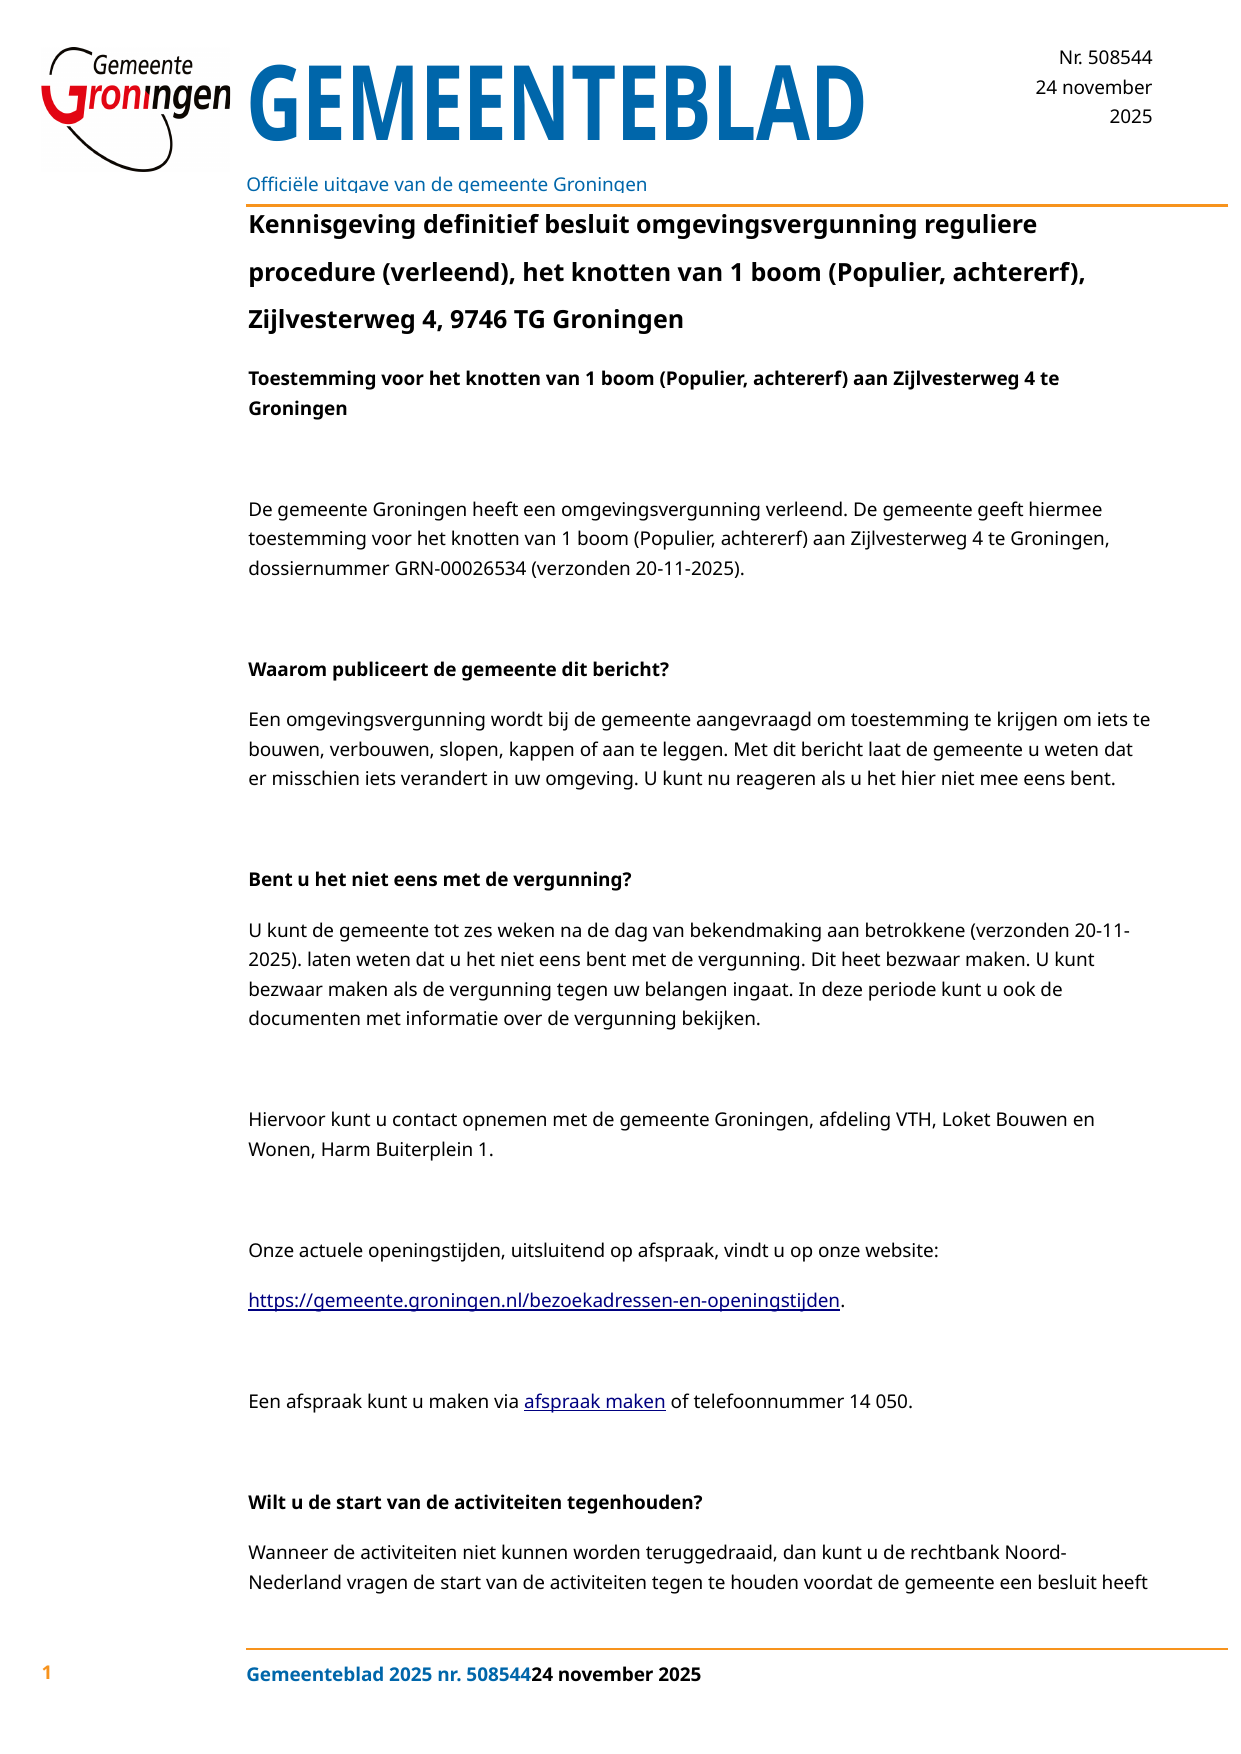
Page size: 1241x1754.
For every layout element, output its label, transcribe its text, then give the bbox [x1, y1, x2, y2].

text De gemeente Groningen heeft een omgevingsvergunning verleend. De gemeente geeft hiermee toestemming voor het knotten van 1 boom (Populier, achtererf) aan Zijlvesterweg 4 te Groningen, dossiernummer GRN-00026534 (verzonden 20-11-2025). [248, 496, 1152, 581]
text Toestemming voor het knotten van 1 boom (Populier, achtererf) aan Zijlvesterweg 4 te Groningen [248, 366, 1152, 421]
text Hiervoor kunt u contact opnemen met de gemeente Groningen, afdeling VTH, Loket Bouwen en Wonen, Harm Buiterplein 1. [248, 1106, 1152, 1162]
text U kunt de gemeente tot zes weken na de dag van bekendmaking aan betrokkene (verzonden 20-11-2025). laten weten dat u het niet eens bent met de vergunning. Dit heet bezwaar maken. U kunt bezwaar maken als de vergunning tegen uw belangen ingaat. In deze periode kunt u ook de documenten met informatie over de vergunning bekijken. [248, 917, 1152, 1031]
text Een afspraak kunt u maken via afspraak maken of telefoonnummer 14 050. [248, 1388, 1152, 1414]
text Wanneer de activiteiten niet kunnen worden teruggedraaid, dan kunt u de rechtbank Noord-Nederland vragen de start van de activiteiten tegen te houden voordat de gemeente een besluit heeft [248, 1539, 1152, 1594]
text Bent u het niet eens met de vergunning? [248, 866, 1152, 892]
text Een omgevingsvergunning wordt bij de gemeente aangevraagd om toestemming te krijgen om iets te bouwen, verbouwen, slopen, kappen of aan te leggen. Met dit bericht laat de gemeente u weten dat er misschien iets verandert in uw omgeving. U kunt nu reageren als u het hier niet mee eens bent. [248, 706, 1152, 791]
text Kennisgeving definitief besluit omgevingsvergunning reguliere procedure (verleend), het knotten van 1 boom (Populier, achtererf), Zijlvesterweg 4, 9746 TG Groningen [248, 207, 1152, 336]
text Onze actuele openingstijden, uitsluitend op afspraak, vindt u op onze website: [248, 1237, 1152, 1262]
text https://gemeente.groningen.nl/bezoekadressen-en-openingstijden. [248, 1287, 1152, 1313]
text Wilt u de start van de activiteiten tegenhouden? [248, 1489, 1152, 1514]
picture [41, 47, 231, 172]
text Waarom publiceert de gemeente dit bericht? [248, 656, 1152, 682]
